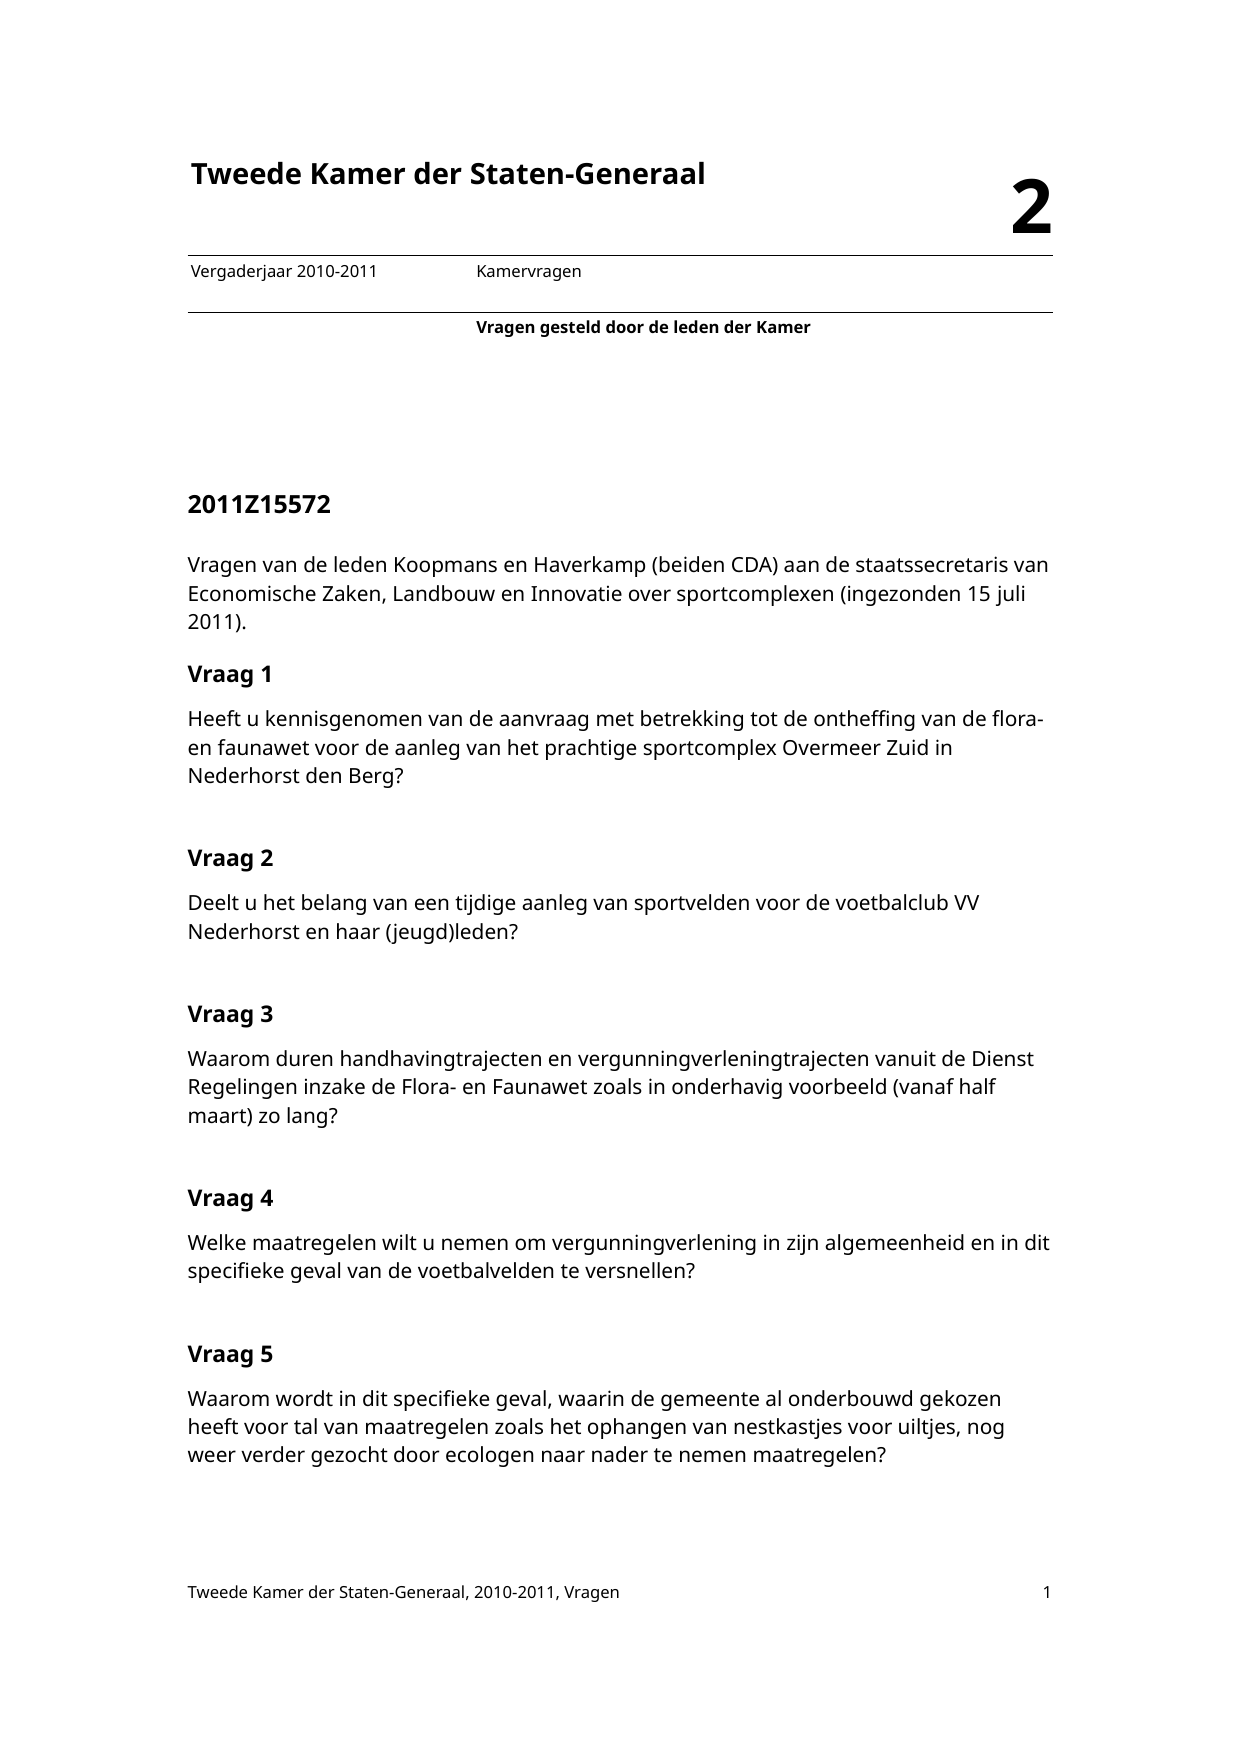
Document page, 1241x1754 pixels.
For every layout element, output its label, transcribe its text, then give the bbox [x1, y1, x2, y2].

text Welke maatregelen wilt u nemen om vergunningverlening in zijn algemeenheid en in dit specifieke geval van de voetbalvelden te versnellen? [187, 1228, 1053, 1285]
text 2011Z15572 [187, 487, 1053, 521]
table_cell [188, 313, 473, 339]
subtitle Vraag 1 [187, 658, 1053, 689]
text Waarom wordt in dit specifieke geval, waarin de gemeente al onderbouwd gekozen heeft voor tal van maatregelen zoals het ophangen van nestkastjes voor uiltjes, nog weer verder gezocht door ecologen naar nader te nemen maatregelen? [187, 1384, 1053, 1469]
table_header 2 [880, 150, 1053, 255]
table_cell Vragen gesteld door de leden der Kamer [473, 313, 1053, 339]
subtitle Vraag 2 [187, 842, 1053, 873]
table_cell Vergaderjaar 2010-2011 [188, 256, 473, 312]
subtitle Vraag 4 [187, 1182, 1053, 1213]
text Deelt u het belang van een tijdige aanleg van sportvelden voor de voetbalclub VV Nederhorst en haar (jeugd)leden? [187, 888, 1053, 945]
subtitle Vraag 3 [187, 998, 1053, 1029]
text Vragen van de leden Koopmans en Haverkamp (beiden CDA) aan de staatssecretaris van Economische Zaken, Landbouw en Innovatie over sportcomplexen (ingezonden 15 juli 2011). [187, 550, 1053, 636]
table_cell Kamervragen [473, 256, 1053, 312]
table_header Tweede Kamer der Staten-Generaal [188, 150, 879, 255]
text Waarom duren handhavingtrajecten en vergunningverleningtrajecten vanuit de Dienst Regelingen inzake de Flora- en Faunawet zoals in onderhavig voorbeeld (vanaf half maart) zo lang? [187, 1044, 1053, 1129]
subtitle Vraag 5 [187, 1337, 1053, 1369]
text Heeft u kennisgenomen van de aanvraag met betrekking tot de ontheffing van de flora- en faunawet voor de aanleg van het prachtige sportcomplex Overmeer Zuid in Nederhorst den Berg? [187, 704, 1053, 790]
